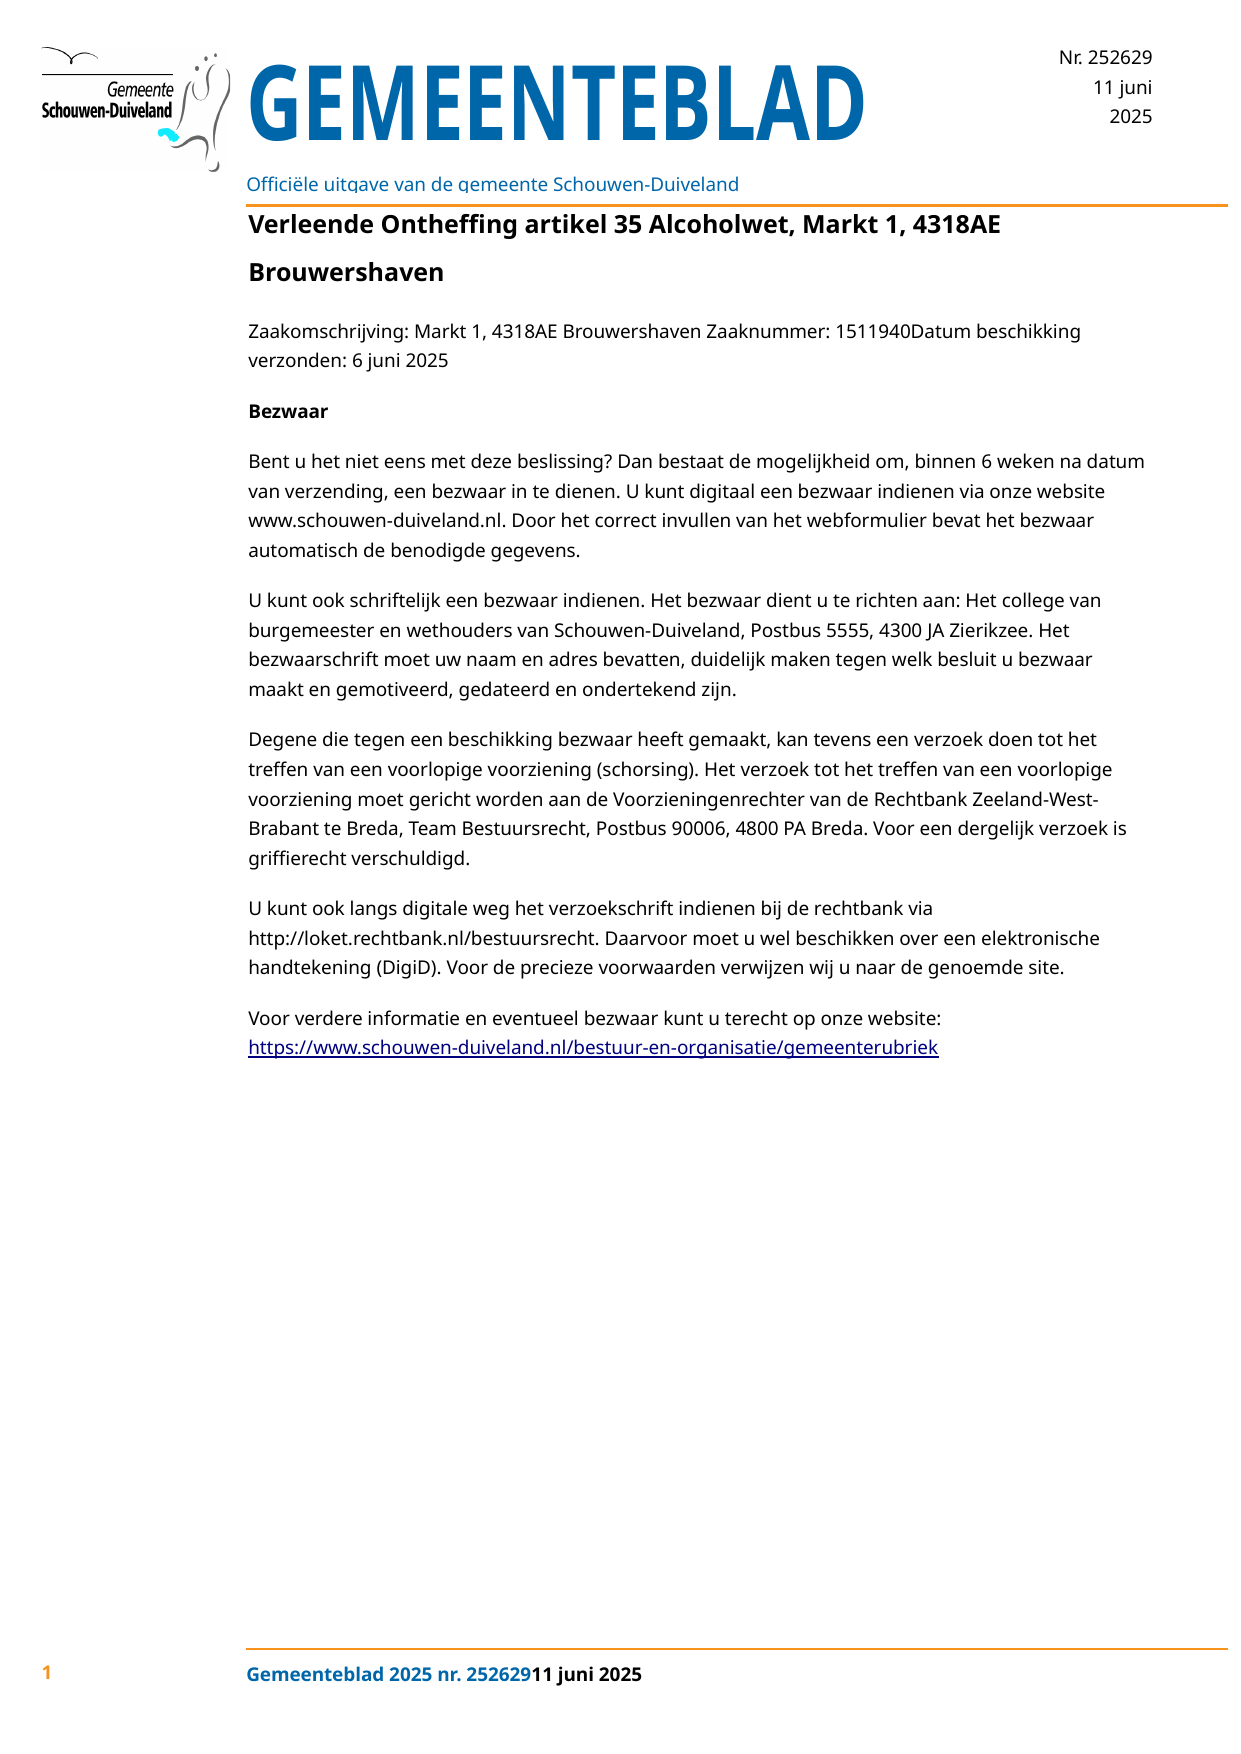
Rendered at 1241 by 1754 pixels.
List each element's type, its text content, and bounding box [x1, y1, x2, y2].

picture [41, 47, 231, 172]
text U kunt ook langs digitale weg het verzoekschrift indienen bij de rechtbank via http://loket.rechtbank.nl/bestuursrecht. Daarvoor moet u wel beschikken over een elektronische handtekening (DigiD). Voor de precieze voorwaarden verwijzen wij u naar de genoemde site. [248, 895, 1152, 980]
text Degene die tegen een beschikking bezwaar heeft gemaakt, kan tevens een verzoek doen tot het treffen van een voorlopige voorziening (schorsing). Het verzoek tot het treffen van een voorlopige voorziening moet gericht worden aan de Voorzieningenrechter van de Rechtbank Zeeland-West-Brabant te Breda, Team Bestuursrecht, Postbus 90006, 4800 PA Breda. Voor een dergelijk verzoek is griffierecht verschuldigd. [248, 727, 1152, 871]
text Zaakomschrijving: Markt 1, 4318AE Brouwershaven Zaaknummer: 1511940Datum beschikking verzonden: 6 juni 2025 [248, 318, 1152, 373]
text Bent u het niet eens met deze beslissing? Dan bestaat de mogelijkheid om, binnen 6 weken na datum van verzending, een bezwaar in te dienen. U kunt digitaal een bezwaar indienen via onze website www.schouwen-duiveland.nl. Door het correct invullen van het webformulier bevat het bezwaar automatisch de benodigde gegevens. [248, 448, 1152, 563]
text U kunt ook schriftelijk een bezwaar indienen. Het bezwaar dient u te richten aan: Het college van burgemeester en wethouders van Schouwen-Duiveland, Postbus 5555, 4300 JA Zierikzee. Het bezwaarschrift moet uw naam en adres bevatten, duidelijk maken tegen welk besluit u bezwaar maakt en gemotiveerd, gedateerd en ondertekend zijn. [248, 587, 1152, 702]
text Verleende Ontheffing artikel 35 Alcoholwet, Markt 1, 4318AE Brouwershaven [248, 207, 1152, 288]
text Bezwaar [248, 398, 1152, 424]
text Voor verdere informatie en eventueel bezwaar kunt u terecht op onze website: https://www.schouwen-duiveland.nl/bestuur-en-organisatie/gemeenterubriek [248, 1005, 1152, 1060]
